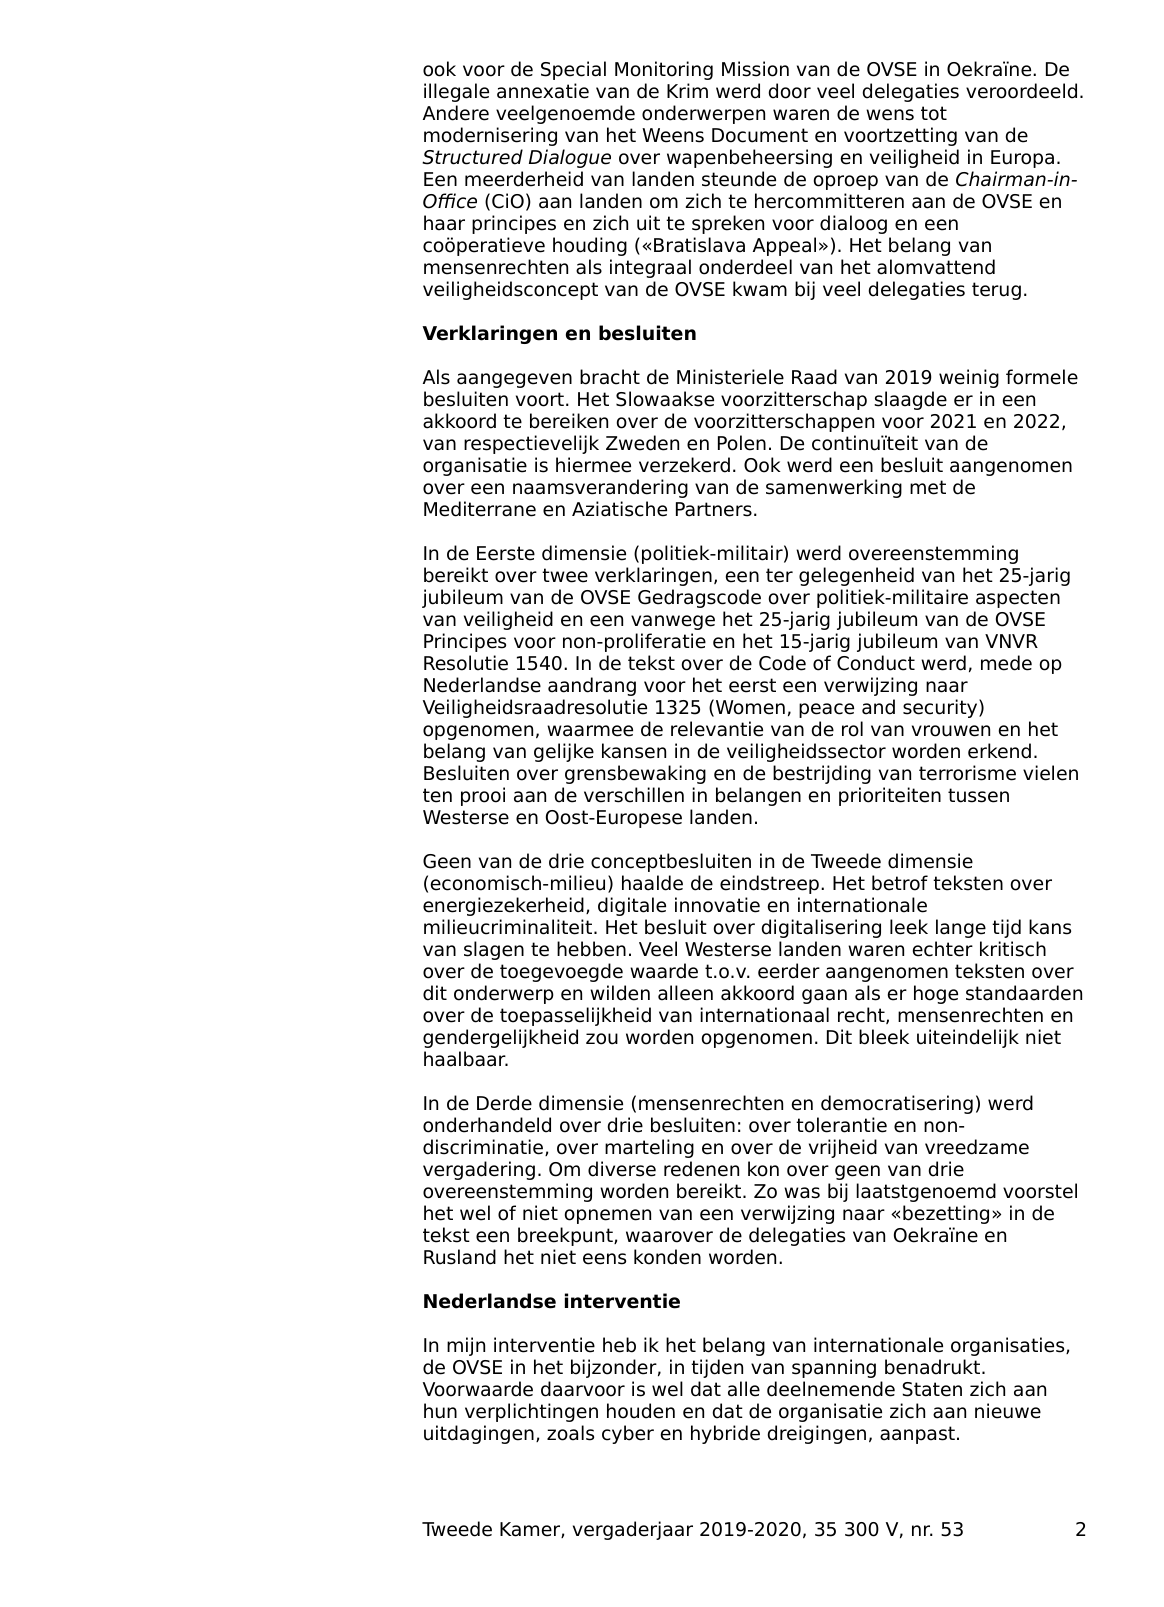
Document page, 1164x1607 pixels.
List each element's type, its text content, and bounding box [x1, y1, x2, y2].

subtitle Nederlandse interventie [422, 1291, 1087, 1313]
text ook voor de Special Monitoring Mission van de OVSE in Oekraïne. De illegale annexatie van de Krim werd door veel delegaties veroordeeld. Andere veelgenoemde onderwerpen waren de wens tot modernisering van het Weens Document en voortzetting van de Structured Dialogue over wapenbeheersing en veiligheid in Europa. Een meerderheid van landen steunde de oproep van de Chairman-in-Office (CiO) aan landen om zich te hercommitteren aan de OVSE en haar principes en zich uit te spreken voor dialoog en een coöperatieve houding («Bratislava Appeal»). Het belang van mensenrechten als integraal onderdeel van het alomvattend veiligheidsconcept van de OVSE kwam bij veel delegaties terug. [422, 59, 1087, 301]
text In mijn interventie heb ik het belang van internationale organisaties, de OVSE in het bijzonder, in tijden van spanning benadrukt. Voorwaarde daarvoor is wel dat alle deelnemende Staten zich aan hun verplichtingen houden en dat de organisatie zich aan nieuwe uitdagingen, zoals cyber en hybride dreigingen, aanpast. [422, 1335, 1087, 1445]
text Geen van de drie conceptbesluiten in de Tweede dimensie (economisch-milieu) haalde de eindstreep. Het betrof teksten over energiezekerheid, digitale innovatie en internationale milieucriminaliteit. Het besluit over digitalisering leek lange tijd kans van slagen te hebben. Veel Westerse landen waren echter kritisch over de toegevoegde waarde t.o.v. eerder aangenomen teksten over dit onderwerp en wilden alleen akkoord gaan als er hoge standaarden over de toepasselijkheid van internationaal recht, mensenrechten en gendergelijkheid zou worden opgenomen. Dit bleek uiteindelijk niet haalbaar. [422, 851, 1087, 1071]
text In de Derde dimensie (mensenrechten en democratisering) werd onderhandeld over drie besluiten: over tolerantie en non-discriminatie, over marteling en over de vrijheid van vreedzame vergadering. Om diverse redenen kon over geen van drie overeenstemming worden bereikt. Zo was bij laatstgenoemd voorstel het wel of niet opnemen van een verwijzing naar «bezetting» in de tekst een breekpunt, waarover de delegaties van Oekraïne en Rusland het niet eens konden worden. [422, 1093, 1087, 1269]
text In de Eerste dimensie (politiek-militair) werd overeenstemming bereikt over twee verklaringen, een ter gelegenheid van het 25-jarig jubileum van de OVSE Gedragscode over politiek-militaire aspecten van veiligheid en een vanwege het 25-jarig jubileum van de OVSE Principes voor non-proliferatie en het 15-jarig jubileum van VNVR Resolutie 1540. In de tekst over de Code of Conduct werd, mede op Nederlandse aandrang voor het eerst een verwijzing naar Veiligheidsraadresolutie 1325 (Women, peace and security) opgenomen, waarmee de relevantie van de rol van vrouwen en het belang van gelijke kansen in de veiligheidssector worden erkend. Besluiten over grensbewaking en de bestrijding van terrorisme vielen ten prooi aan de verschillen in belangen en prioriteiten tussen Westerse en Oost-Europese landen. [422, 543, 1087, 829]
text Als aangegeven bracht de Ministeriele Raad van 2019 weinig formele besluiten voort. Het Slowaakse voorzitterschap slaagde er in een akkoord te bereiken over de voorzitterschappen voor 2021 en 2022, van respectievelijk Zweden en Polen. De continuïteit van de organisatie is hiermee verzekerd. Ook werd een besluit aangenomen over een naamsverandering van de samenwerking met de Mediterrane en Aziatische Partners. [422, 367, 1087, 521]
subtitle Verklaringen en besluiten [422, 323, 1087, 345]
